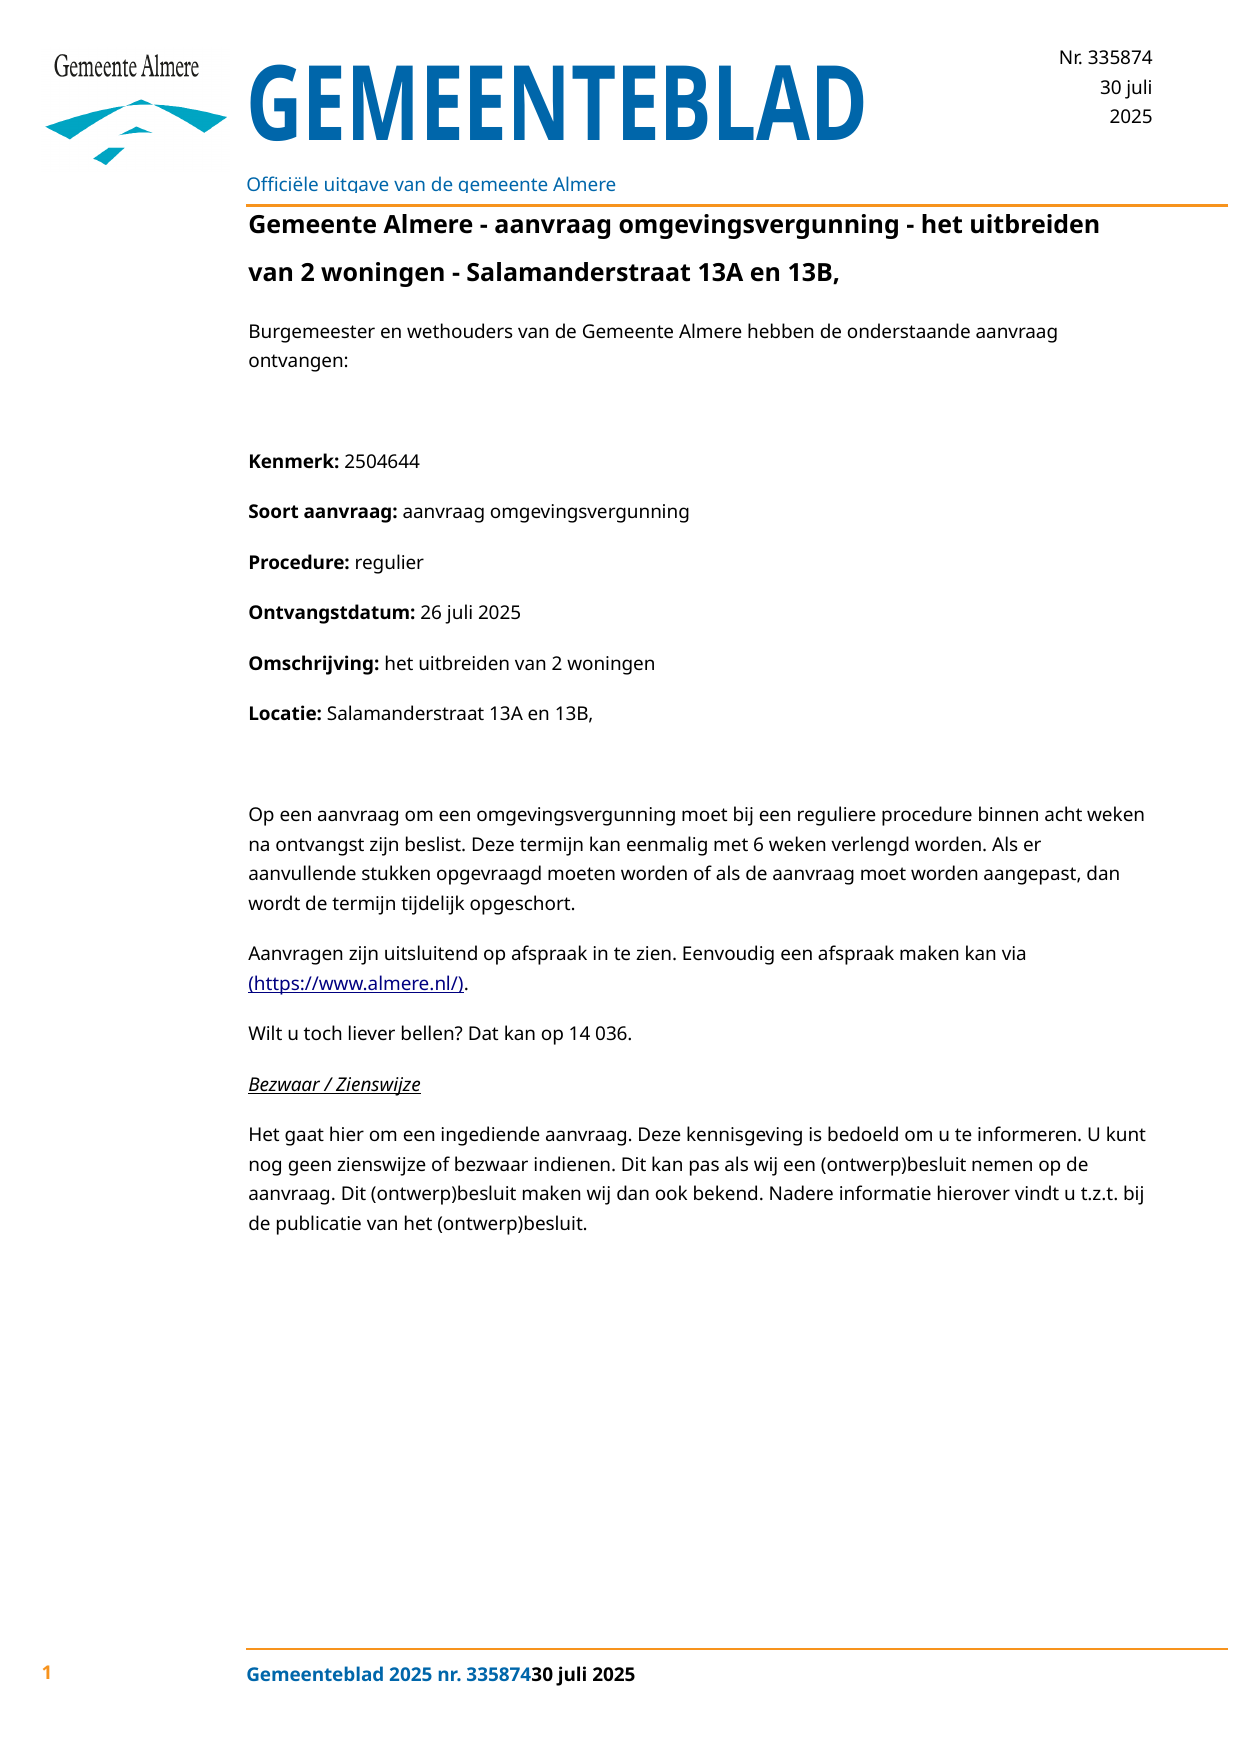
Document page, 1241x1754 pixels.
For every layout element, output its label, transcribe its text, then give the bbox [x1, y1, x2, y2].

text Procedure: regulier [248, 549, 1152, 575]
text Gemeente Almere - aanvraag omgevingsvergunning - het uitbreiden van 2 woningen - Salamanderstraat 13A en 13B, [248, 207, 1152, 288]
text Soort aanvraag: aanvraag omgevingsvergunning [248, 499, 1152, 524]
text Burgemeester en wethouders van de Gemeente Almere hebben de onderstaande aanvraag ontvangen: [248, 318, 1152, 373]
text Locatie: Salamanderstraat 13A en 13B, [248, 700, 1152, 726]
text Kenmerk: 2504644 [248, 448, 1152, 474]
text Ontvangstdatum: 26 juli 2025 [248, 599, 1152, 625]
text Omschrijving: het uitbreiden van 2 woningen [248, 650, 1152, 676]
text Wilt u toch liever bellen? Dat kan op 14 036. [248, 1020, 1152, 1046]
text Het gaat hier om een ingediende aanvraag. Deze kennisgeving is bedoeld om u te informeren. U kunt nog geen zienswijze of bezwaar indienen. Dit kan pas als wij een (ontwerp)besluit nemen op de aanvraag. Dit (ontwerp)besluit maken wij dan ook bekend. Nadere informatie hierover vindt u t.z.t. bij de publicatie van het (ontwerp)besluit. [248, 1121, 1152, 1236]
text Op een aanvraag om een omgevingsvergunning moet bij een reguliere procedure binnen acht weken na ontvangst zijn beslist. Deze termijn kan eenmalig met 6 weken verlengd worden. Als er aanvullende stukken opgevraagd moeten worden of als de aanvraag moet worden aangepast, dan wordt de termijn tijdelijk opgeschort. [248, 801, 1152, 916]
text Aanvragen zijn uitsluitend op afspraak in te zien. Eenvoudig een afspraak maken kan via (https://www.almere.nl/). [248, 940, 1152, 996]
text Bezwaar / Zienswijze [248, 1071, 1152, 1097]
picture [41, 47, 231, 172]
